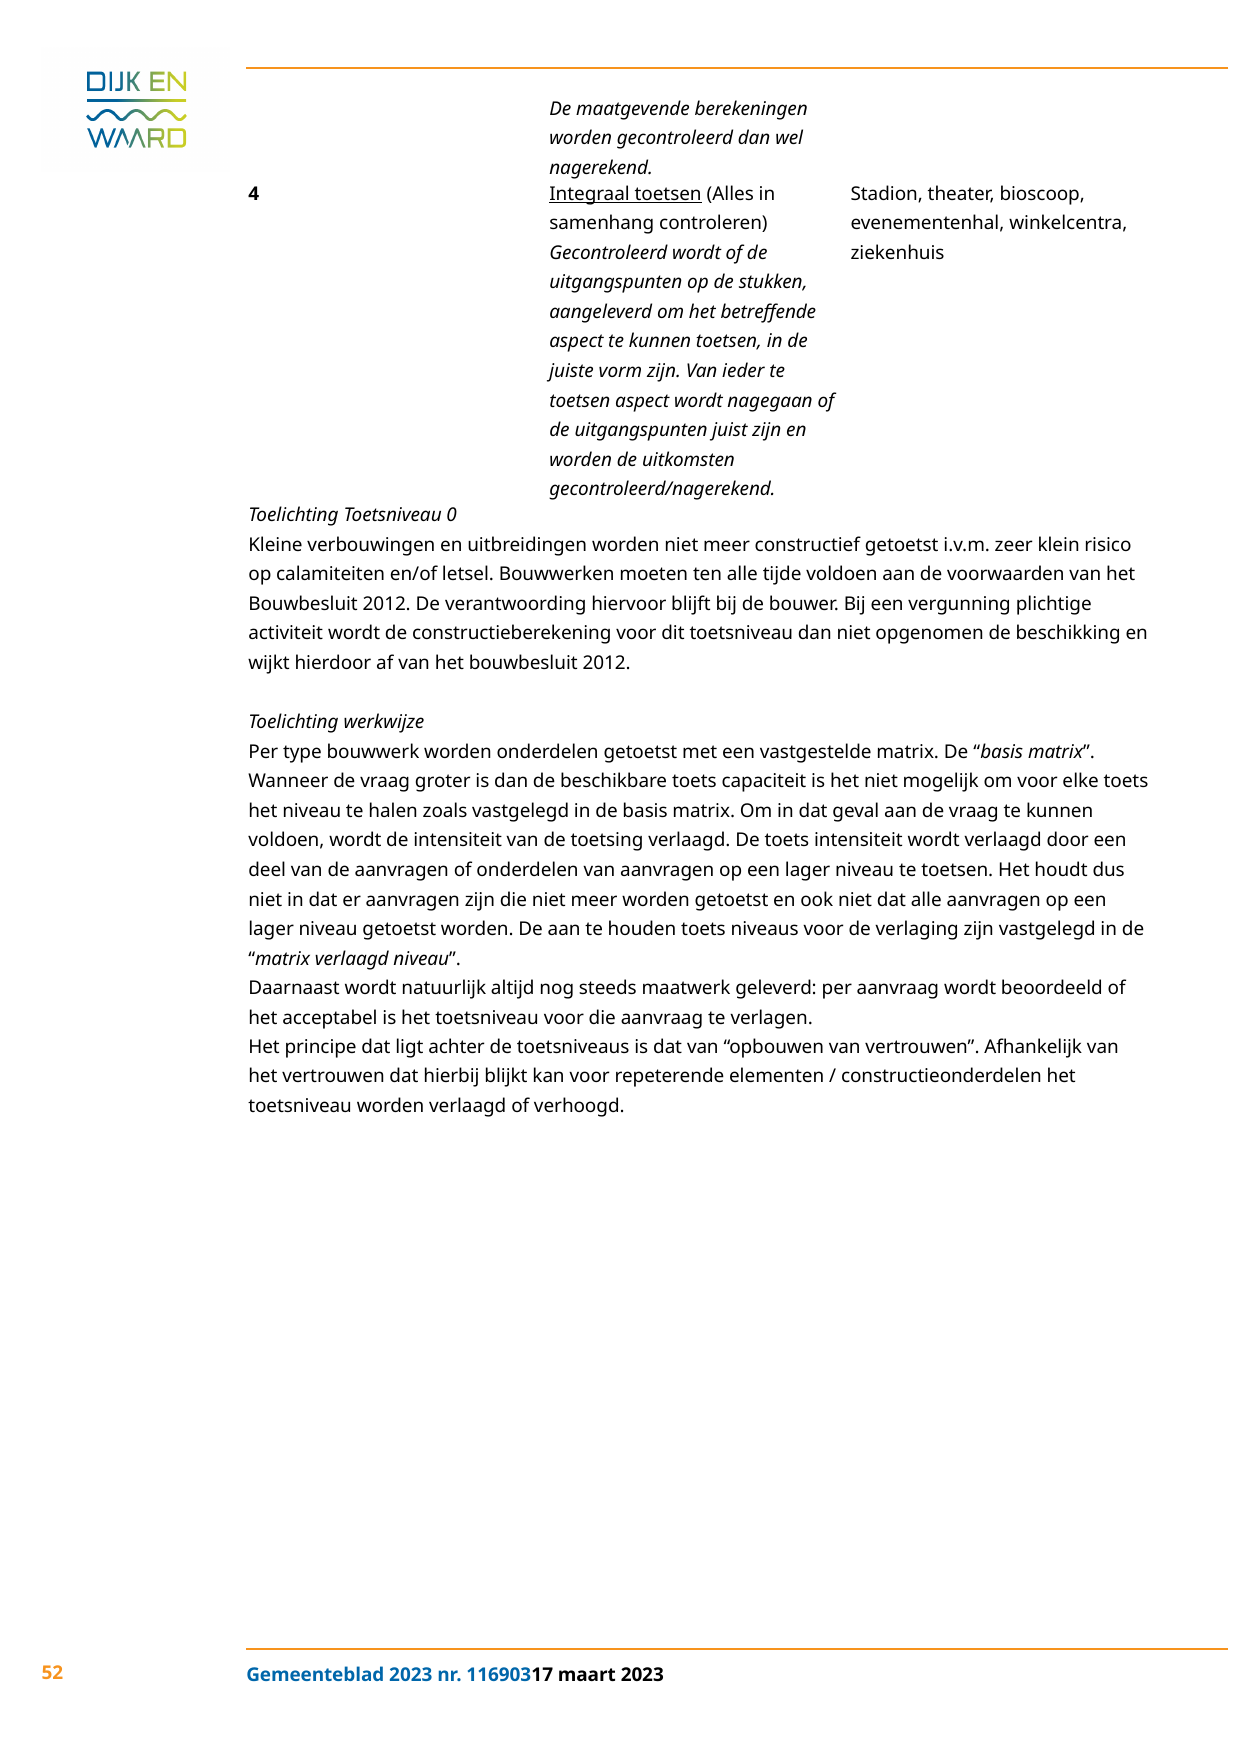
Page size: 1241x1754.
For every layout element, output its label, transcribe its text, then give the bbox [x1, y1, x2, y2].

table_cell 4 [248, 180, 549, 501]
picture [41, 47, 231, 172]
table_cell [248, 95, 549, 180]
text Het principe dat ligt achter de toetsniveaus is dat van “opbouwen van vertrouwen”. Afhankelijk van het vertrouwen dat hierbij blijkt kan voor repeterende elementen / constructieonderdelen het toetsniveau worden verlaagd of verhoogd. [248, 1033, 1152, 1118]
table_cell Toelichting Toetsniveau 0 Kleine verbouwingen en uitbreidingen worden niet meer constructief getoetst i.v.m. zeer klein risico op calamiteiten en/of letsel. Bouwwerken moeten ten alle tijde voldoen aan de voorwaarden van het Bouwbesluit 2012. De verantwoording hiervoor blijft bij de bouwer. Bij een vergunning plichtige activiteit wordt de constructieberekening voor dit toetsniveau dan niet opgenomen de beschikking en wijkt hierdoor af van het bouwbesluit 2012. Toelichting werkwijze Per type bouwwerk worden onderdelen getoetst met een vastgestelde matrix. De “basis matrix”. Wanneer de vraag groter is dan de beschikbare toets capaciteit is het niet mogelijk om voor elke toets het niveau te halen zoals vastgelegd in de basis matrix. Om in dat geval aan de vraag te kunnen voldoen, wordt de intensiteit van de toetsing verlaagd. De toets intensiteit wordt verlaagd door een deel van de aanvragen of onderdelen van aanvragen op een lager niveau te toetsen. Het houdt dus niet in dat er aanvragen zijn die niet meer worden getoetst en ook niet dat alle aanvragen op een lager niveau getoetst worden. De aan te houden toets niveaus voor de verlaging zijn vastgelegd in de “matrix verlaagd niveau”. Daarnaast wordt natuurlijk altijd nog steeds maatwerk geleverd: per aanvraag wordt beoordeeld of het acceptabel is het toetsniveau voor die aanvraag te verlagen. [248, 501, 1152, 1030]
table_cell [850, 95, 1152, 180]
table_cell Integraal toetsen (Alles in samenhang controleren) Gecontroleerd wordt of de uitgangspunten op de stukken, aangeleverd om het betreffende aspect te kunnen toetsen, in de juiste vorm zijn. Van ieder te toetsen aspect wordt nagegaan of de uitgangspunten juist zijn en worden de uitkomsten gecontroleerd/nagerekend. [549, 180, 850, 501]
table_cell Stadion, theater, bioscoop, evenementenhal, winkelcentra, ziekenhuis [850, 180, 1152, 501]
table_cell De maatgevende berekeningen worden gecontroleerd dan wel nagerekend. [549, 95, 850, 180]
